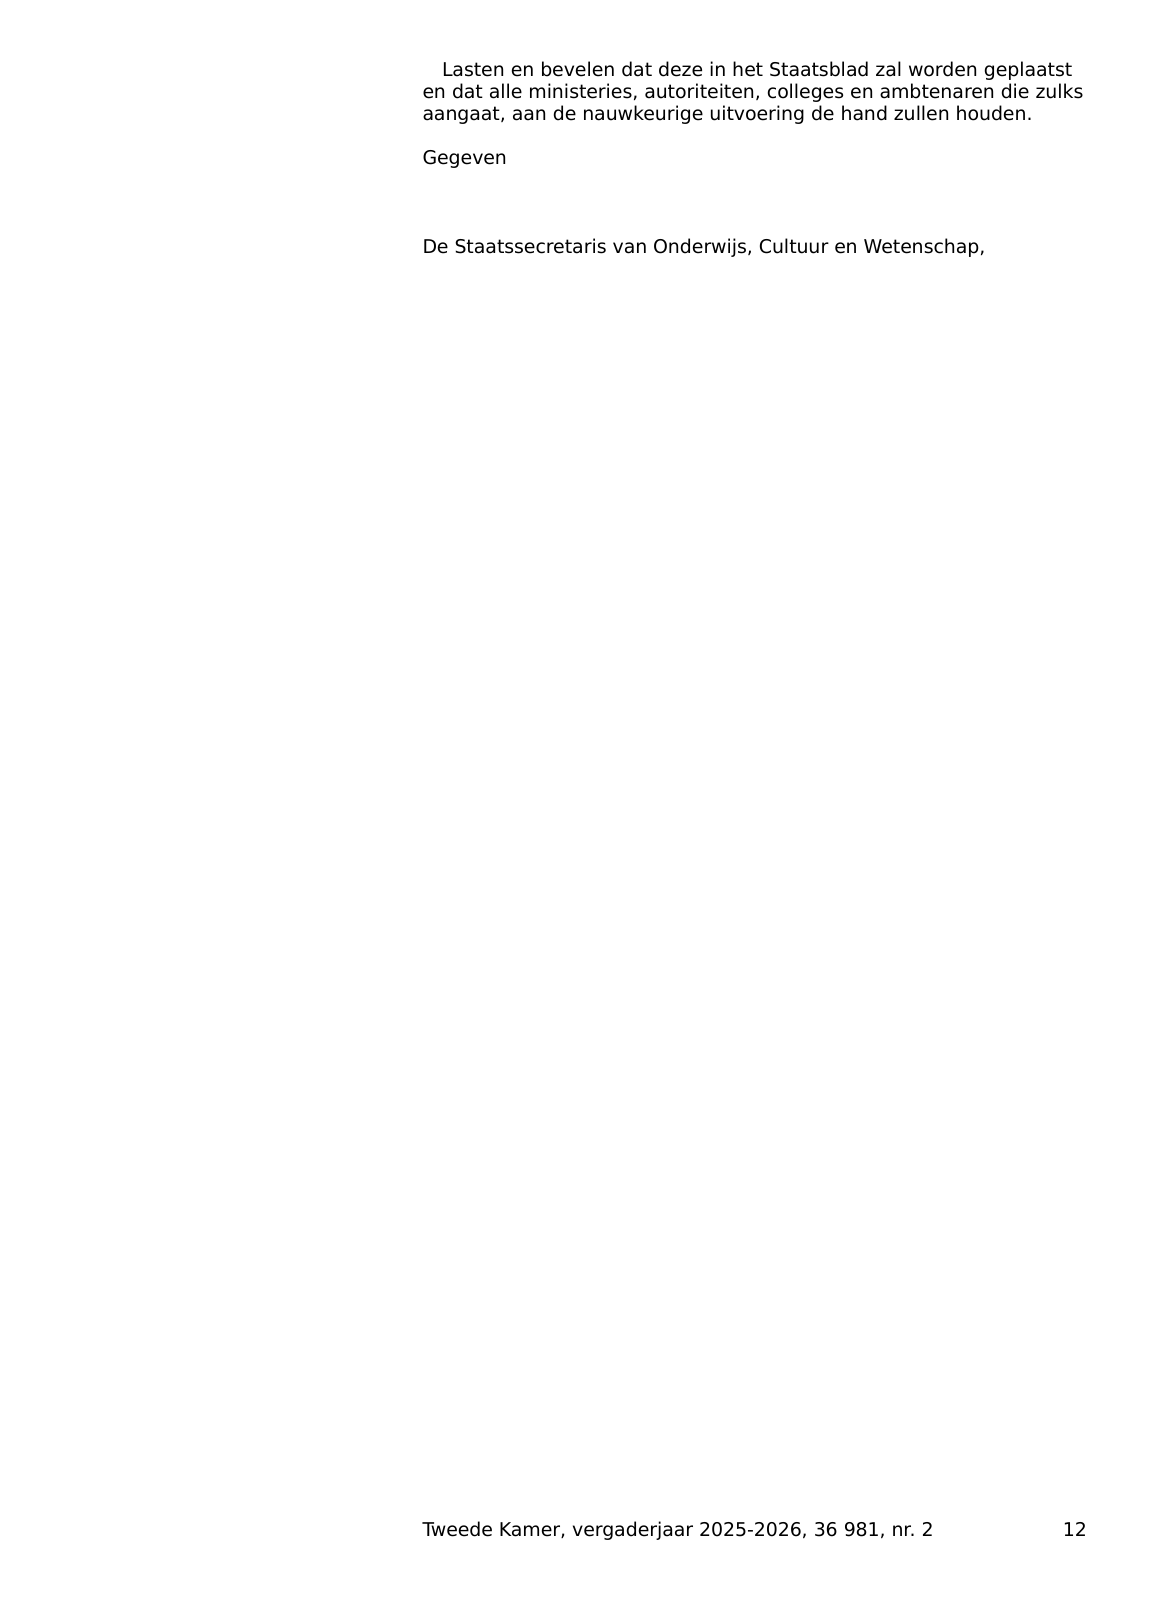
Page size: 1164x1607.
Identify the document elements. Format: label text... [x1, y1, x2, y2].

text Gegeven [422, 147, 1087, 169]
text Lasten en bevelen dat deze in het Staatsblad zal worden geplaatst en dat alle ministeries, autoriteiten, colleges en ambtenaren die zulks aangaat, aan de nauwkeurige uitvoering de hand zullen houden. [422, 59, 1087, 125]
text De Staatssecretaris van Onderwijs, Cultuur en Wetenschap, [422, 236, 1087, 258]
